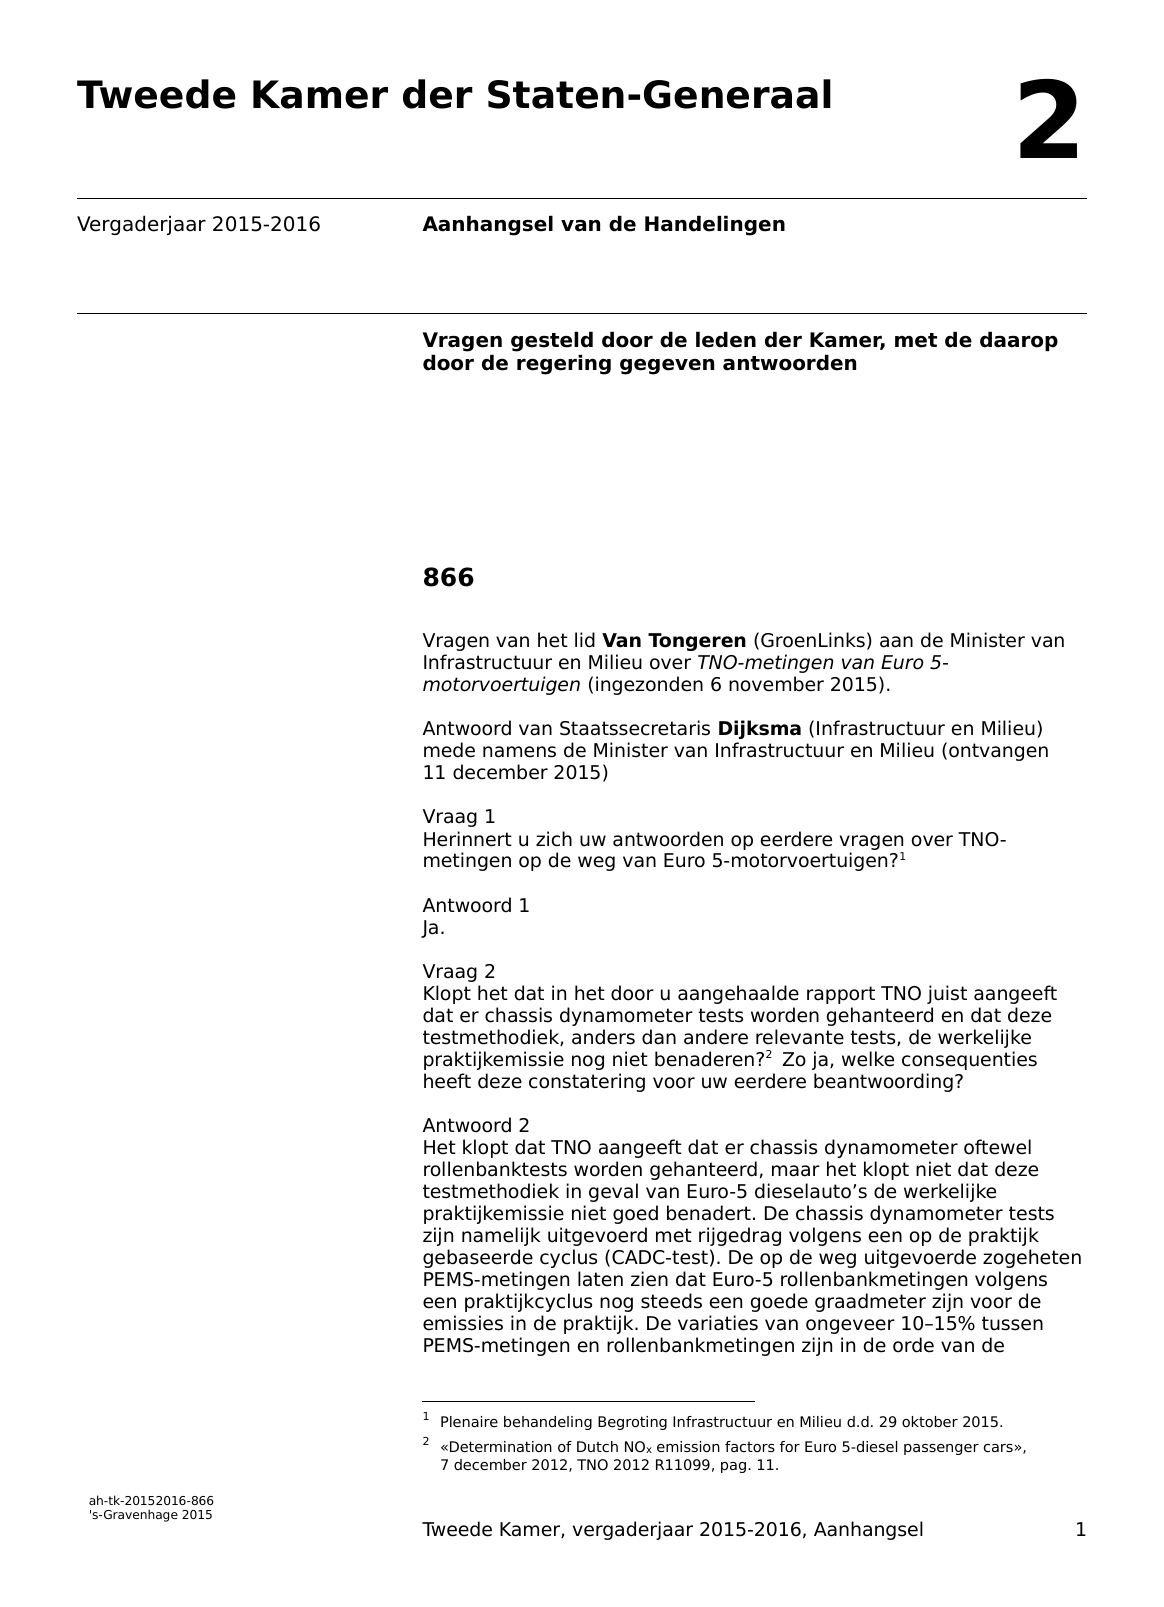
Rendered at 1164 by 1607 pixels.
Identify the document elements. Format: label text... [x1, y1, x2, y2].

text Het klopt dat TNO aangeeft dat er chassis dynamometer oftewel rollenbanktests worden gehanteerd, maar het klopt niet dat deze testmethodiek in geval van Euro-5 dieselauto’s de werkelijke praktijkemissie niet goed benadert. De chassis dynamometer tests zijn namelijk uitgevoerd met rijgedrag volgens een op de praktijk gebaseerde cyclus (CADC-test). De op de weg uitgevoerde zogeheten PEMS-metingen laten zien dat Euro-5 rollenbankmetingen volgens een praktijkcyclus nog steeds een goede graadmeter zijn voor de emissies in de praktijk. De variaties van ongeveer 10–15% tussen PEMS-metingen en rollenbankmetingen zijn in de orde van de [422, 1137, 1087, 1357]
table_cell Aanhangsel van de Handelingen [422, 199, 1087, 313]
text 866 [422, 563, 1087, 592]
table_header 2 [886, 59, 1087, 198]
table_cell Vergaderjaar 2015-2016 [77, 199, 422, 313]
text Herinnert u zich uw antwoorden op eerdere vragen over TNO-metingen op de weg van Euro 5-motorvoertuigen? [422, 828, 1087, 872]
text 's-Gravenhage 2015 [88, 1508, 323, 1522]
table_header Tweede Kamer der Staten-Generaal [77, 59, 886, 198]
text Antwoord van Staatssecretaris Dijksma (Infrastructuur en Milieu) mede namens de Minister van Infrastructuur en Milieu (ontvangen 11 december 2015) [422, 718, 1087, 784]
text ah-tk-20152016-866 [88, 1494, 323, 1508]
table_cell [77, 314, 422, 375]
text Vragen van het lid Van Tongeren (GroenLinks) aan de Minister van Infrastructuur en Milieu over TNO-metingen van Euro 5-motorvoertuigen (ingezonden 6 november 2015). [422, 630, 1087, 696]
text Antwoord 1 [422, 894, 1087, 917]
text Plenaire behandeling Begroting Infrastructuur en Milieu d.d. 29 oktober 2015. [422, 1410, 1087, 1432]
text Ja. [422, 917, 1087, 938]
text Klopt het dat in het door u aangehaalde rapport TNO juist aangeeft dat er chassis dynamometer tests worden gehanteerd en dat deze testmethodiek, anders dan andere relevante tests, de werkelijke praktijkemissie nog niet benaderen? Zo ja, welke consequenties heeft deze constatering voor uw eerdere beantwoording? [422, 983, 1087, 1093]
text Vraag 2 [422, 961, 1087, 983]
text «Determination of Dutch NOx emission factors for Euro 5-diesel passenger cars», 7 december 2012, TNO 2012 R11099, pag. 11. [422, 1435, 1087, 1474]
text Vraag 1 [422, 806, 1087, 828]
table_cell Vragen gesteld door de leden der Kamer, met de daarop door de regering gegeven antwoorden [422, 314, 1087, 375]
text Antwoord 2 [422, 1115, 1087, 1137]
